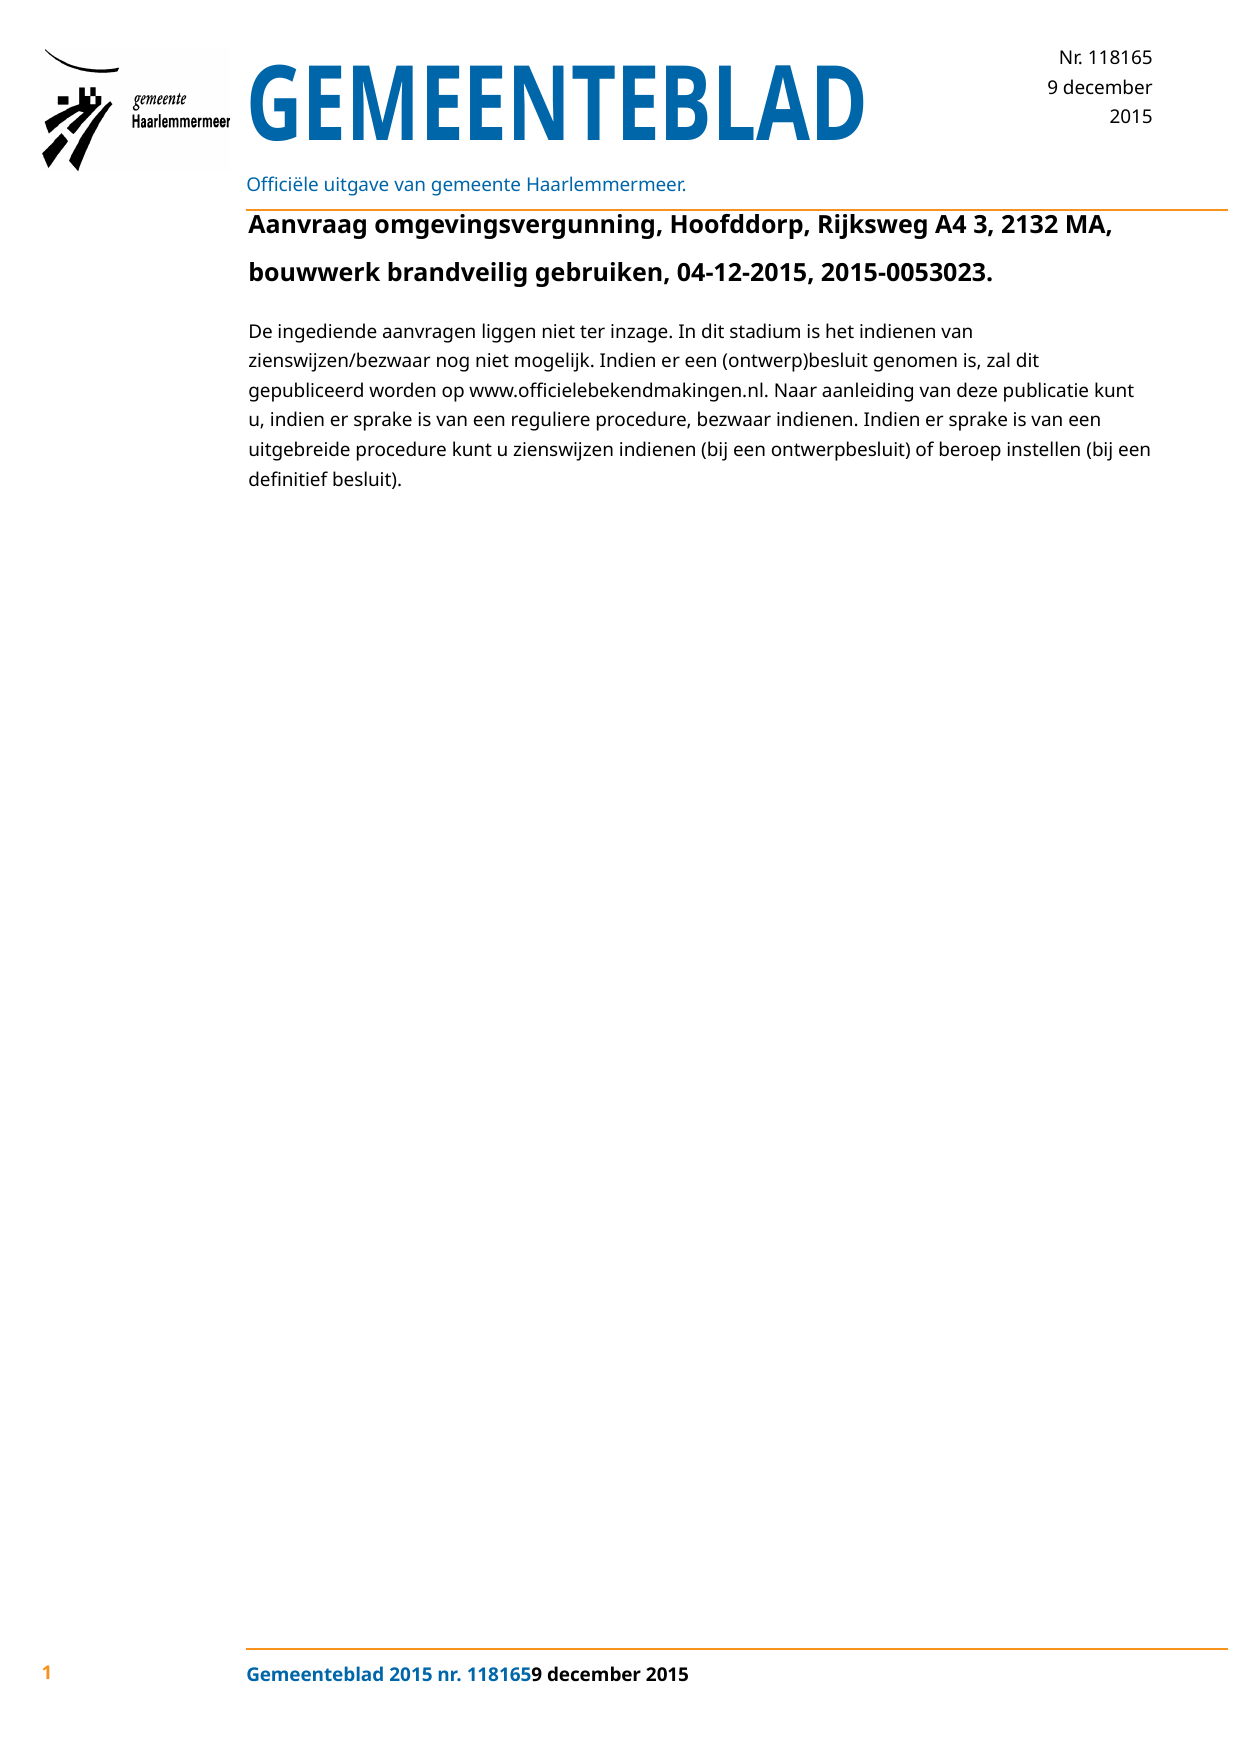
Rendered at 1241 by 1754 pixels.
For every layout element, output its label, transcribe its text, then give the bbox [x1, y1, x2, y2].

text De ingediende aanvragen liggen niet ter inzage. In dit stadium is het indienen van zienswijzen/bezwaar nog niet mogelijk. Indien er een (ontwerp)besluit genomen is, zal dit gepubliceerd worden op www.officielebekendmakingen.nl. Naar aanleiding van deze publicatie kunt u, indien er sprake is van een reguliere procedure, bezwaar indienen. Indien er sprake is van een uitgebreide procedure kunt u zienswijzen indienen (bij een ontwerpbesluit) of beroep instellen (bij een definitief besluit). [248, 318, 1152, 492]
picture [41, 47, 231, 172]
text Aanvraag omgevingsvergunning, Hoofddorp, Rijksweg A4 3, 2132 MA, bouwwerk brandveilig gebruiken, 04-12-2015, 2015-0053023. [248, 211, 1152, 288]
